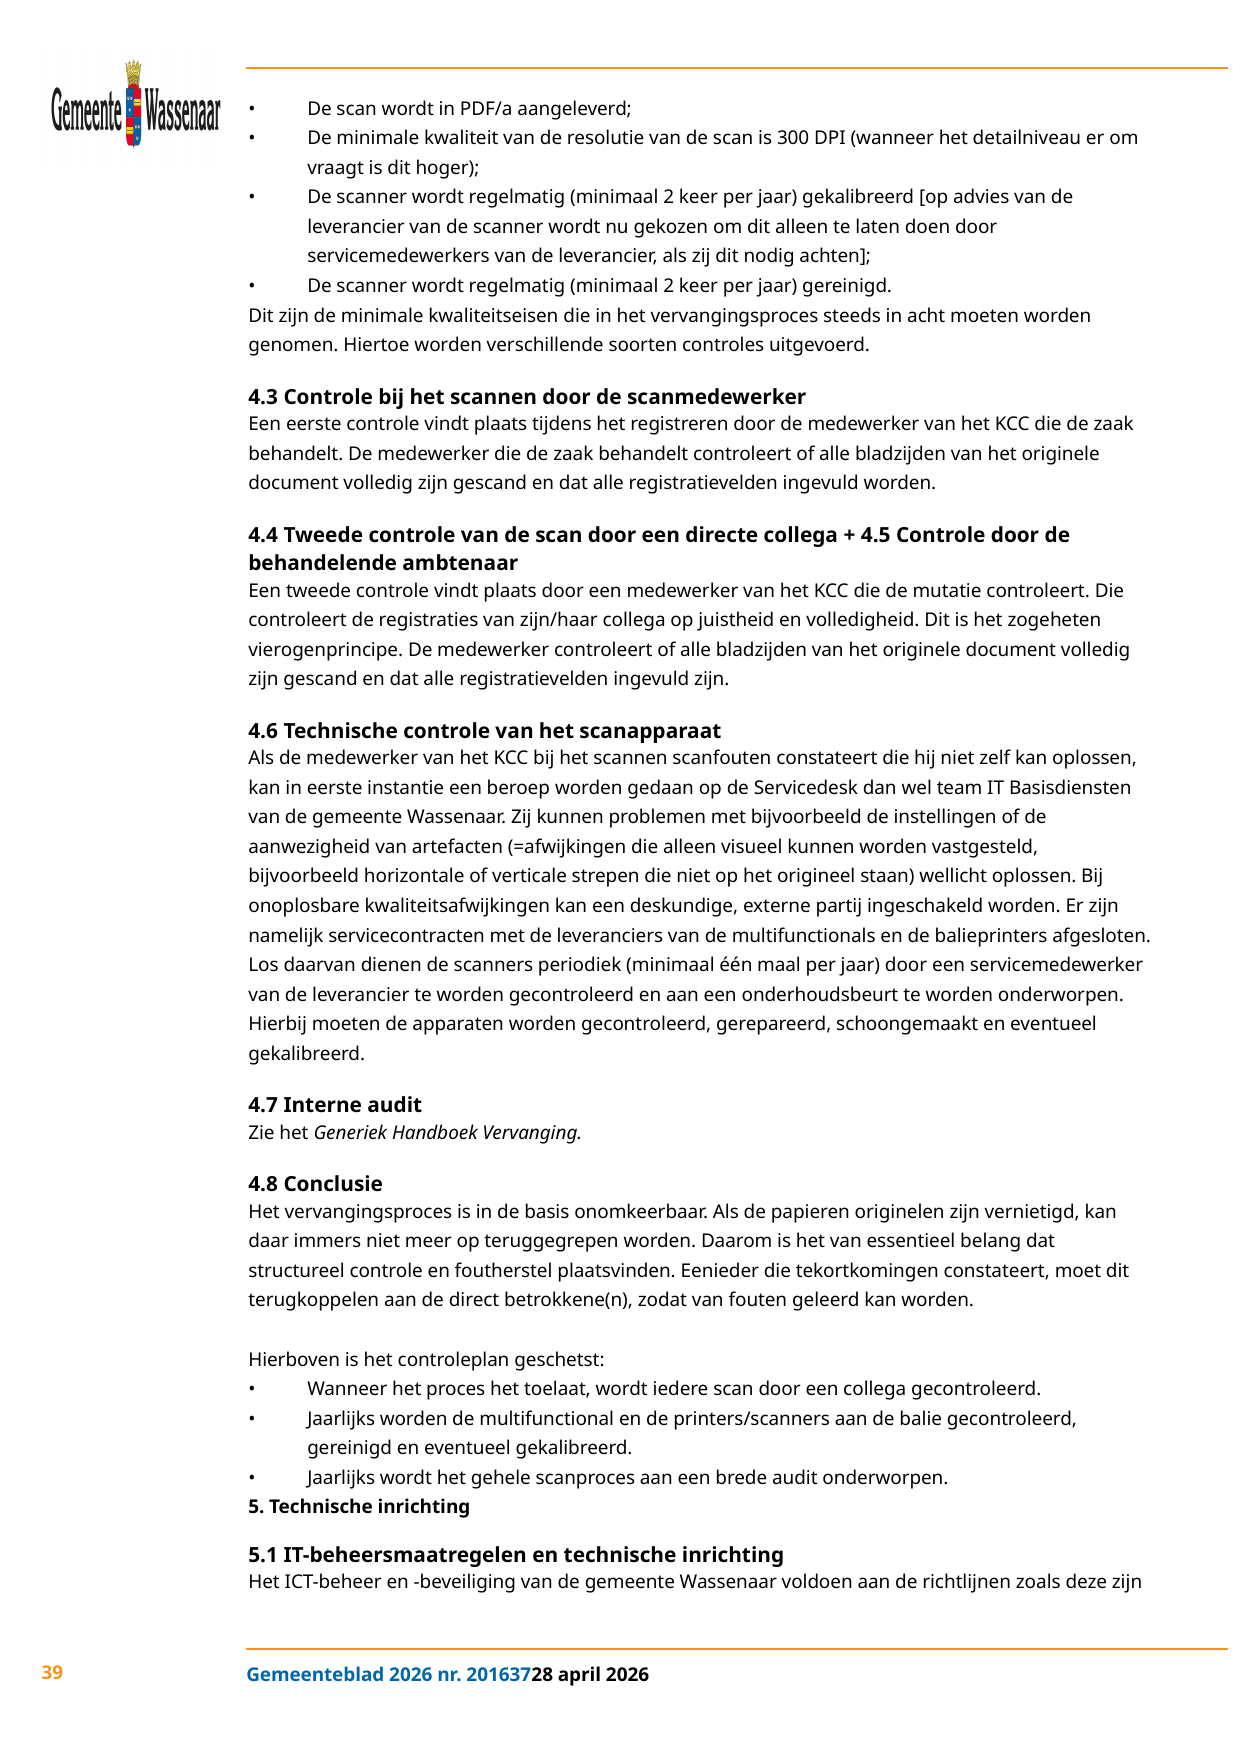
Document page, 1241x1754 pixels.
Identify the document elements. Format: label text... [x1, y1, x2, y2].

text Het ICT-beheer en -beveiliging van de gemeente Wassenaar voldoen aan de richtlijnen zoals deze zijn [248, 1569, 1152, 1594]
list Jaarlijks wordt het gehele scanproces aan een brede audit onderworpen. [248, 1464, 1152, 1490]
list De scan wordt in PDF/a aangeleverd; [248, 95, 1152, 121]
list De minimale kwaliteit van de resolutie van de scan is 300 DPI (wanneer het detailniveau er om vraagt is dit hoger); [248, 124, 1152, 180]
list De scanner wordt regelmatig (minimaal 2 keer per jaar) gereinigd. [248, 272, 1152, 298]
text 5. Technische inrichting [248, 1494, 1152, 1519]
text 4.7 Interne audit [248, 1091, 1152, 1119]
picture [41, 47, 231, 172]
list Jaarlijks worden de multifunctional en de printers/scanners aan de balie gecontroleerd, gereinigd en eventueel gekalibreerd. [248, 1405, 1152, 1460]
text 4.3 Controle bij het scannen door de scanmedewerker [248, 382, 1152, 410]
text Zie het Generiek Handboek Vervanging. [248, 1119, 1152, 1145]
text 4.6 Technische controle van het scanapparaat [248, 716, 1152, 744]
text Een tweede controle vindt plaats door een medewerker van het KCC die de mutatie controleert. Die controleert de registraties van zijn/haar collega op juistheid en volledigheid. Dit is het zogeheten vierogenprincipe. De medewerker controleert of alle bladzijden van het originele document volledig zijn gescand en dat alle registratievelden ingevuld zijn. [248, 577, 1152, 691]
text Dit zijn de minimale kwaliteitseisen die in het vervangingsproces steeds in acht moeten worden genomen. Hiertoe worden verschillende soorten controles uitgevoerd. [248, 302, 1152, 357]
text Een eerste controle vindt plaats tijdens het registreren door de medewerker van het KCC die de zaak behandelt. De medewerker die de zaak behandelt controleert of alle bladzijden van het originele document volledig zijn gescand en dat alle registratievelden ingevuld worden. [248, 410, 1152, 495]
text 4.4 Tweede controle van de scan door een directe collega + 4.5 Controle door de behandelende ambtenaar [248, 520, 1152, 577]
text 5.1 IT-beheersmaatregelen en technische inrichting [248, 1540, 1152, 1569]
text Hierboven is het controleplan geschetst: [248, 1346, 1152, 1372]
text Als de medewerker van het KCC bij het scannen scanfouten constateert die hij niet zelf kan oplossen, kan in eerste instantie een beroep worden gedaan op de Servicedesk dan wel team IT Basisdiensten van de gemeente Wassenaar. Zij kunnen problemen met bijvoorbeeld de instellingen of de aanwezigheid van artefacten (=afwijkingen die alleen visueel kunnen worden vastgesteld, bijvoorbeeld horizontale of verticale strepen die niet op het origineel staan) wellicht oplossen. Bij onoplosbare kwaliteitsafwijkingen kan een deskundige, externe partij ingeschakeld worden. Er zijn namelijk servicecontracten met de leveranciers van de multifunctionals en de balieprinters afgesloten. Los daarvan dienen de scanners periodiek (minimaal één maal per jaar) door een servicemedewerker van de leverancier te worden gecontroleerd en aan een onderhoudsbeurt te worden onderworpen. Hierbij moeten de apparaten worden gecontroleerd, gerepareerd, schoongemaakt en eventueel gekalibreerd. [248, 744, 1152, 1066]
text 4.8 Conclusie [248, 1169, 1152, 1198]
list Wanneer het proces het toelaat, wordt iedere scan door een collega gecontroleerd. [248, 1375, 1152, 1401]
list De scanner wordt regelmatig (minimaal 2 keer per jaar) gekalibreerd [op advies van de leverancier van de scanner wordt nu gekozen om dit alleen te laten doen door servicemedewerkers van de leverancier, als zij dit nodig achten]; [248, 183, 1152, 268]
text Het vervangingsproces is in de basis onomkeerbaar. Als de papieren originelen zijn vernietigd, kan daar immers niet meer op teruggegrepen worden. Daarom is het van essentieel belang dat structureel controle en foutherstel plaatsvinden. Eenieder die tekortkomingen constateert, moet dit terugkoppelen aan de direct betrokkene(n), zodat van fouten geleerd kan worden. [248, 1198, 1152, 1312]
